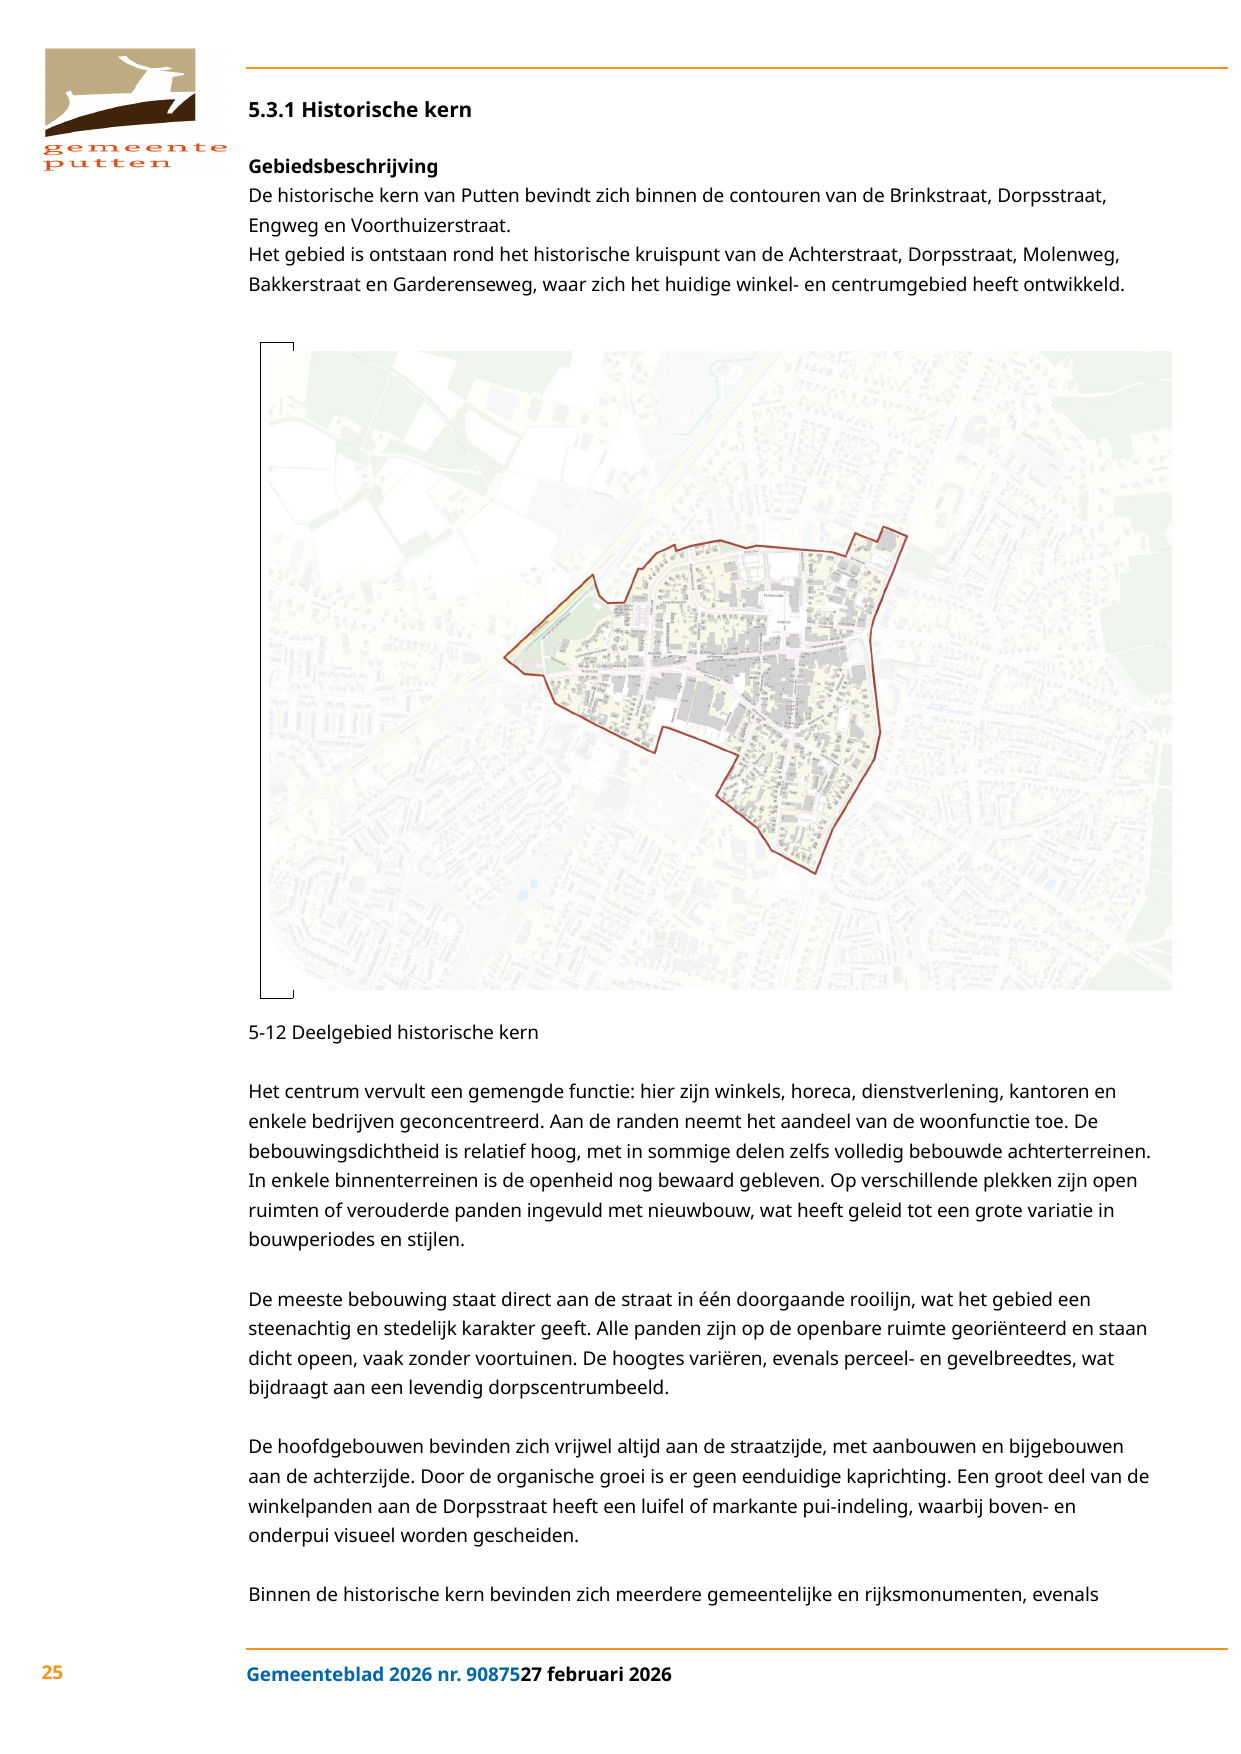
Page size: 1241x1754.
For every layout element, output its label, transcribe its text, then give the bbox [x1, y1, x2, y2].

text 5.3.1 Historische kern [248, 95, 1152, 123]
text Binnen de historische kern bevinden zich meerdere gemeentelijke en rijksmonumenten, evenals [248, 1582, 1152, 1607]
text Bakkerstraat en Garderenseweg, waar zich het huidige winkel- en centrumgebied heeft ontwikkeld. [248, 271, 1152, 297]
picture [268, 351, 1173, 990]
text Het centrum vervult een gemengde functie: hier zijn winkels, horeca, dienstverlening, kantoren en enkele bedrijven geconcentreerd. Aan de randen neemt het aandeel van de woonfunctie toe. De bebouwingsdichtheid is relatief hoog, met in sommige delen zelfs volledig bebouwde achterterreinen. In enkele binnenterreinen is de openheid nog bewaard gebleven. Op verschillende plekken zijn open ruimten of verouderde panden ingevuld met nieuwbouw, wat heeft geleid tot een grote variatie in bouwperiodes en stijlen. [248, 1079, 1152, 1252]
text De historische kern van Putten bevindt zich binnen de contouren van de Brinkstraat, Dorpsstraat, Engweg en Voorthuizerstraat. [248, 182, 1152, 238]
picture [41, 47, 231, 172]
text 5-12 Deelgebied historische kern [248, 1019, 1152, 1045]
text Gebiedsbeschrijving [248, 153, 1152, 178]
text De meeste bebouwing staat direct aan de straat in één doorgaande rooilijn, wat het gebied een steenachtig en stedelijk karakter geeft. Alle panden zijn op de openbare ruimte georiënteerd en staan dicht opeen, vaak zonder voortuinen. De hoogtes variëren, evenals perceel- en gevelbreedtes, wat bijdraagt aan een levendig dorpscentrumbeeld. [248, 1286, 1152, 1400]
text Het gebied is ontstaan rond het historische kruispunt van de Achterstraat, Dorpsstraat, Molenweg, [248, 242, 1152, 267]
text De hoofdgebouwen bevinden zich vrijwel altijd aan de straatzijde, met aanbouwen en bijgebouwen aan de achterzijde. Door de organische groei is er geen eenduidige kaprichting. Een groot deel van de winkelpanden aan de Dorpsstraat heeft een luifel of markante pui-indeling, waarbij boven- en onderpui visueel worden gescheiden. [248, 1434, 1152, 1548]
